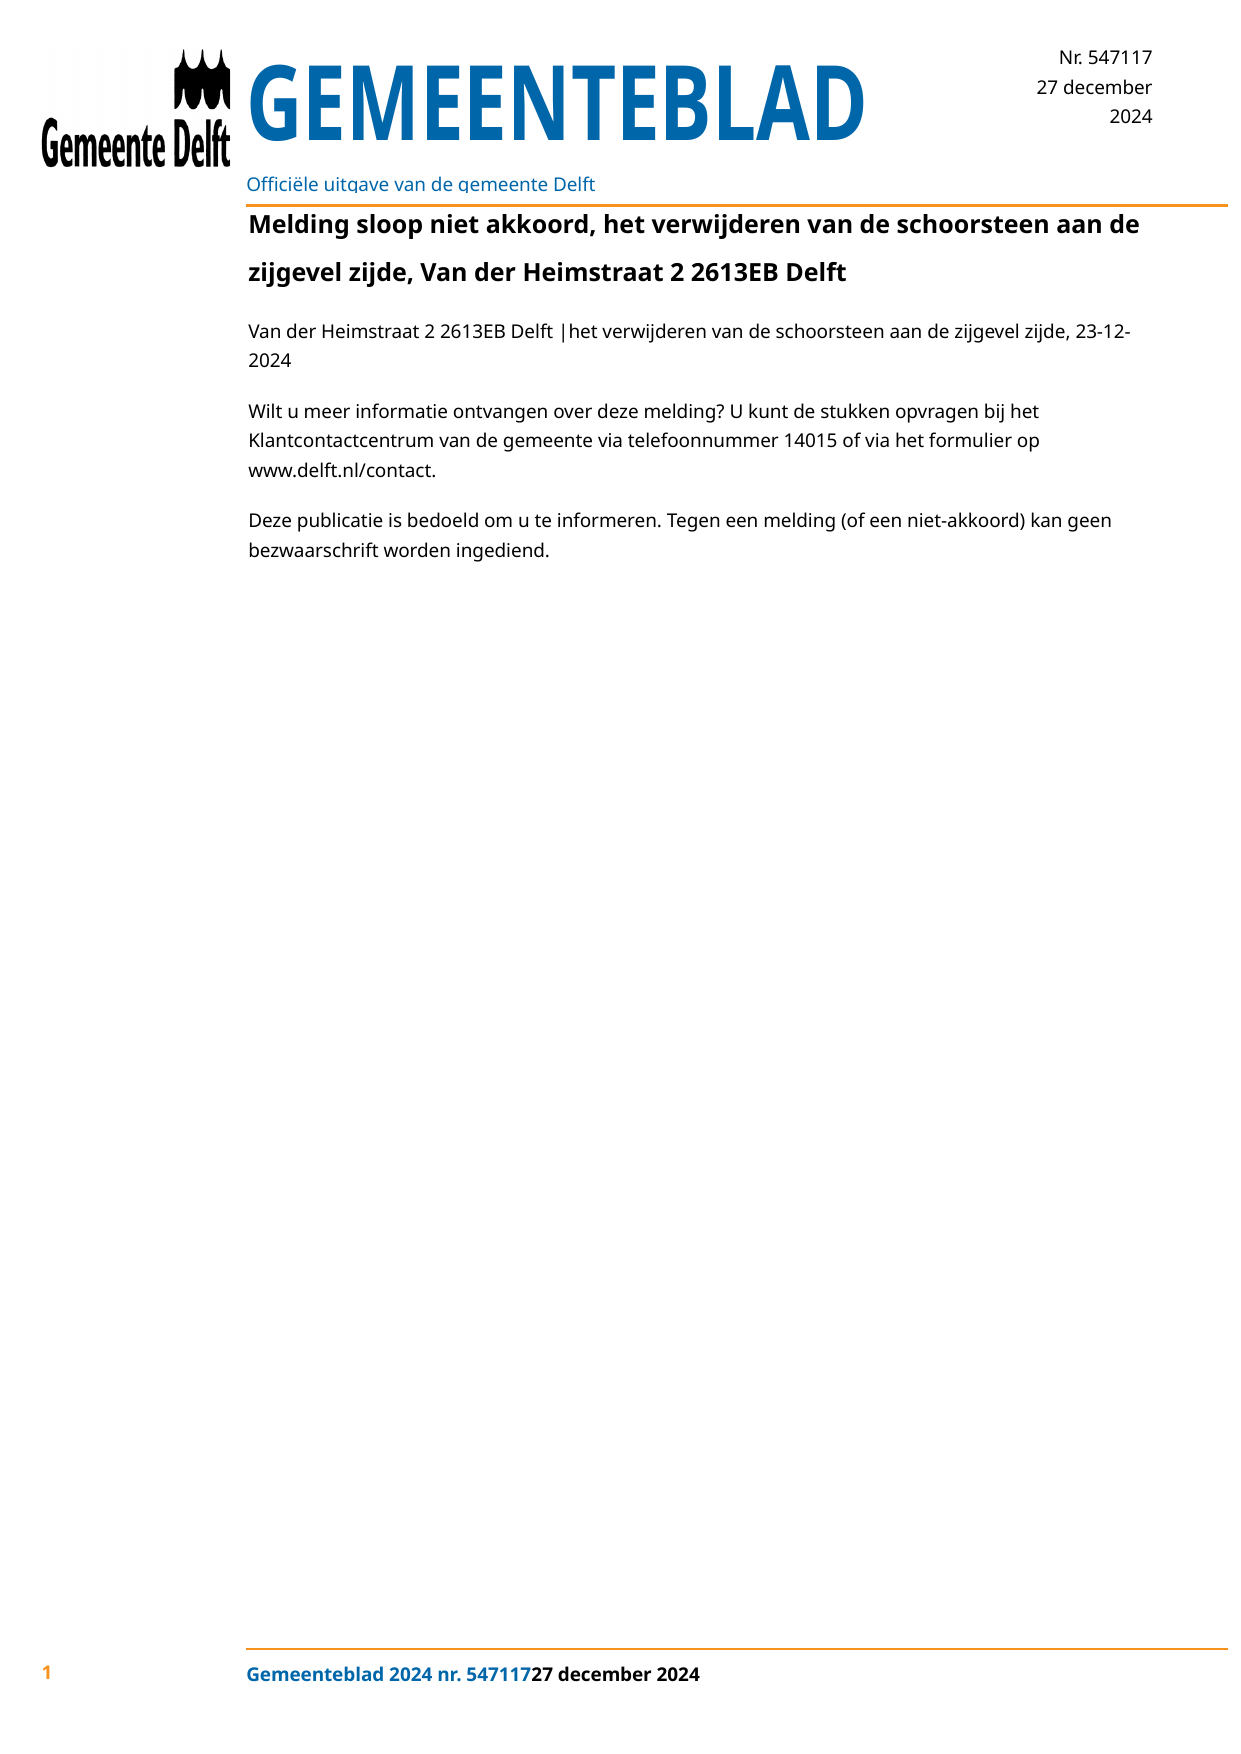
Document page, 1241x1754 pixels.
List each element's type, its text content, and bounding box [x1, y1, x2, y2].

text Deze publicatie is bedoeld om u te informeren. Tegen een melding (of een niet-akkoord) kan geen bezwaarschrift worden ingediend. [248, 507, 1152, 563]
picture [41, 47, 231, 172]
text Wilt u meer informatie ontvangen over deze melding? U kunt de stukken opvragen bij het Klantcontactcentrum van de gemeente via telefoonnummer 14015 of via het formulier op www.delft.nl/contact. [248, 398, 1152, 483]
text Melding sloop niet akkoord, het verwijderen van de schoorsteen aan de zijgevel zijde, Van der Heimstraat 2 2613EB Delft [248, 207, 1152, 288]
text Van der Heimstraat 2 2613EB Delft |het verwijderen van de schoorsteen aan de zijgevel zijde, 23-12-2024 [248, 318, 1152, 373]
